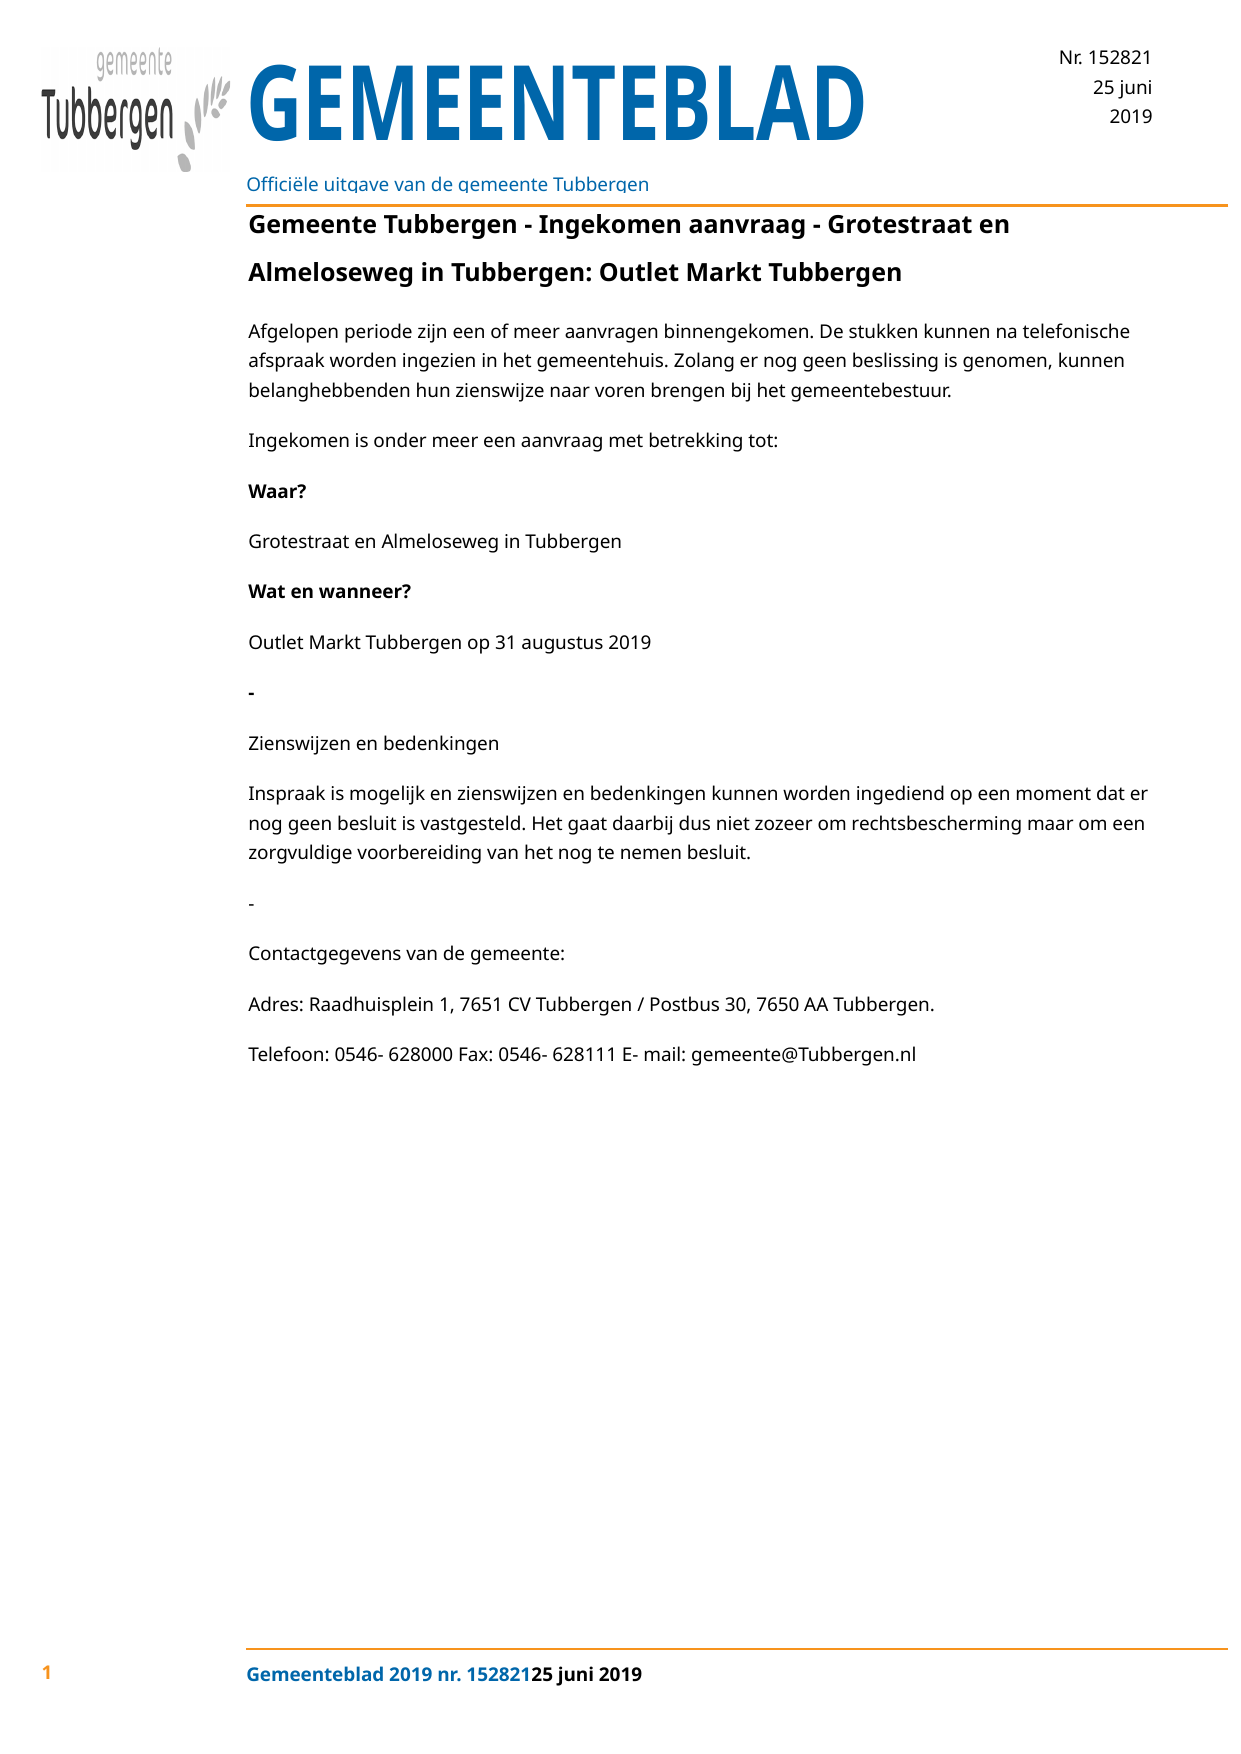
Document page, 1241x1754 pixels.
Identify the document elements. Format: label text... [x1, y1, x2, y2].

text Contactgegevens van de gemeente: [248, 940, 1152, 966]
text Zienswijzen en bedenkingen [248, 730, 1152, 756]
text Afgelopen periode zijn een of meer aanvragen binnengekomen. De stukken kunnen na telefonische afspraak worden ingezien in het gemeentehuis. Zolang er nog geen beslissing is genomen, kunnen belanghebbenden hun zienswijze naar voren brengen bij het gemeentebestuur. [248, 318, 1152, 403]
text Gemeente Tubbergen - Ingekomen aanvraag - Grotestraat en Almeloseweg in Tubbergen: Outlet Markt Tubbergen [248, 207, 1152, 288]
text Outlet Markt Tubbergen op 31 augustus 2019 [248, 629, 1152, 655]
text Ingekomen is onder meer een aanvraag met betrekking tot: [248, 427, 1152, 453]
text Waar? [248, 478, 1152, 504]
picture [41, 47, 231, 172]
text Wat en wanneer? [248, 579, 1152, 604]
text Inspraak is mogelijk en zienswijzen en bedenkingen kunnen worden ingediend op een moment dat er nog geen besluit is vastgesteld. Het gaat daarbij dus niet zozeer om rechtsbescherming maar om een zorgvuldige voorbereiding van het nog te nemen besluit. [248, 780, 1152, 865]
text Grotestraat en Almeloseweg in Tubbergen [248, 528, 1152, 554]
text - [248, 679, 1152, 705]
text Telefoon: 0546- 628000 Fax: 0546- 628111 E- mail: gemeente@Tubbergen.nl [248, 1041, 1152, 1067]
text - [248, 890, 1152, 916]
text Adres: Raadhuisplein 1, 7651 CV Tubbergen / Postbus 30, 7650 AA Tubbergen. [248, 991, 1152, 1017]
